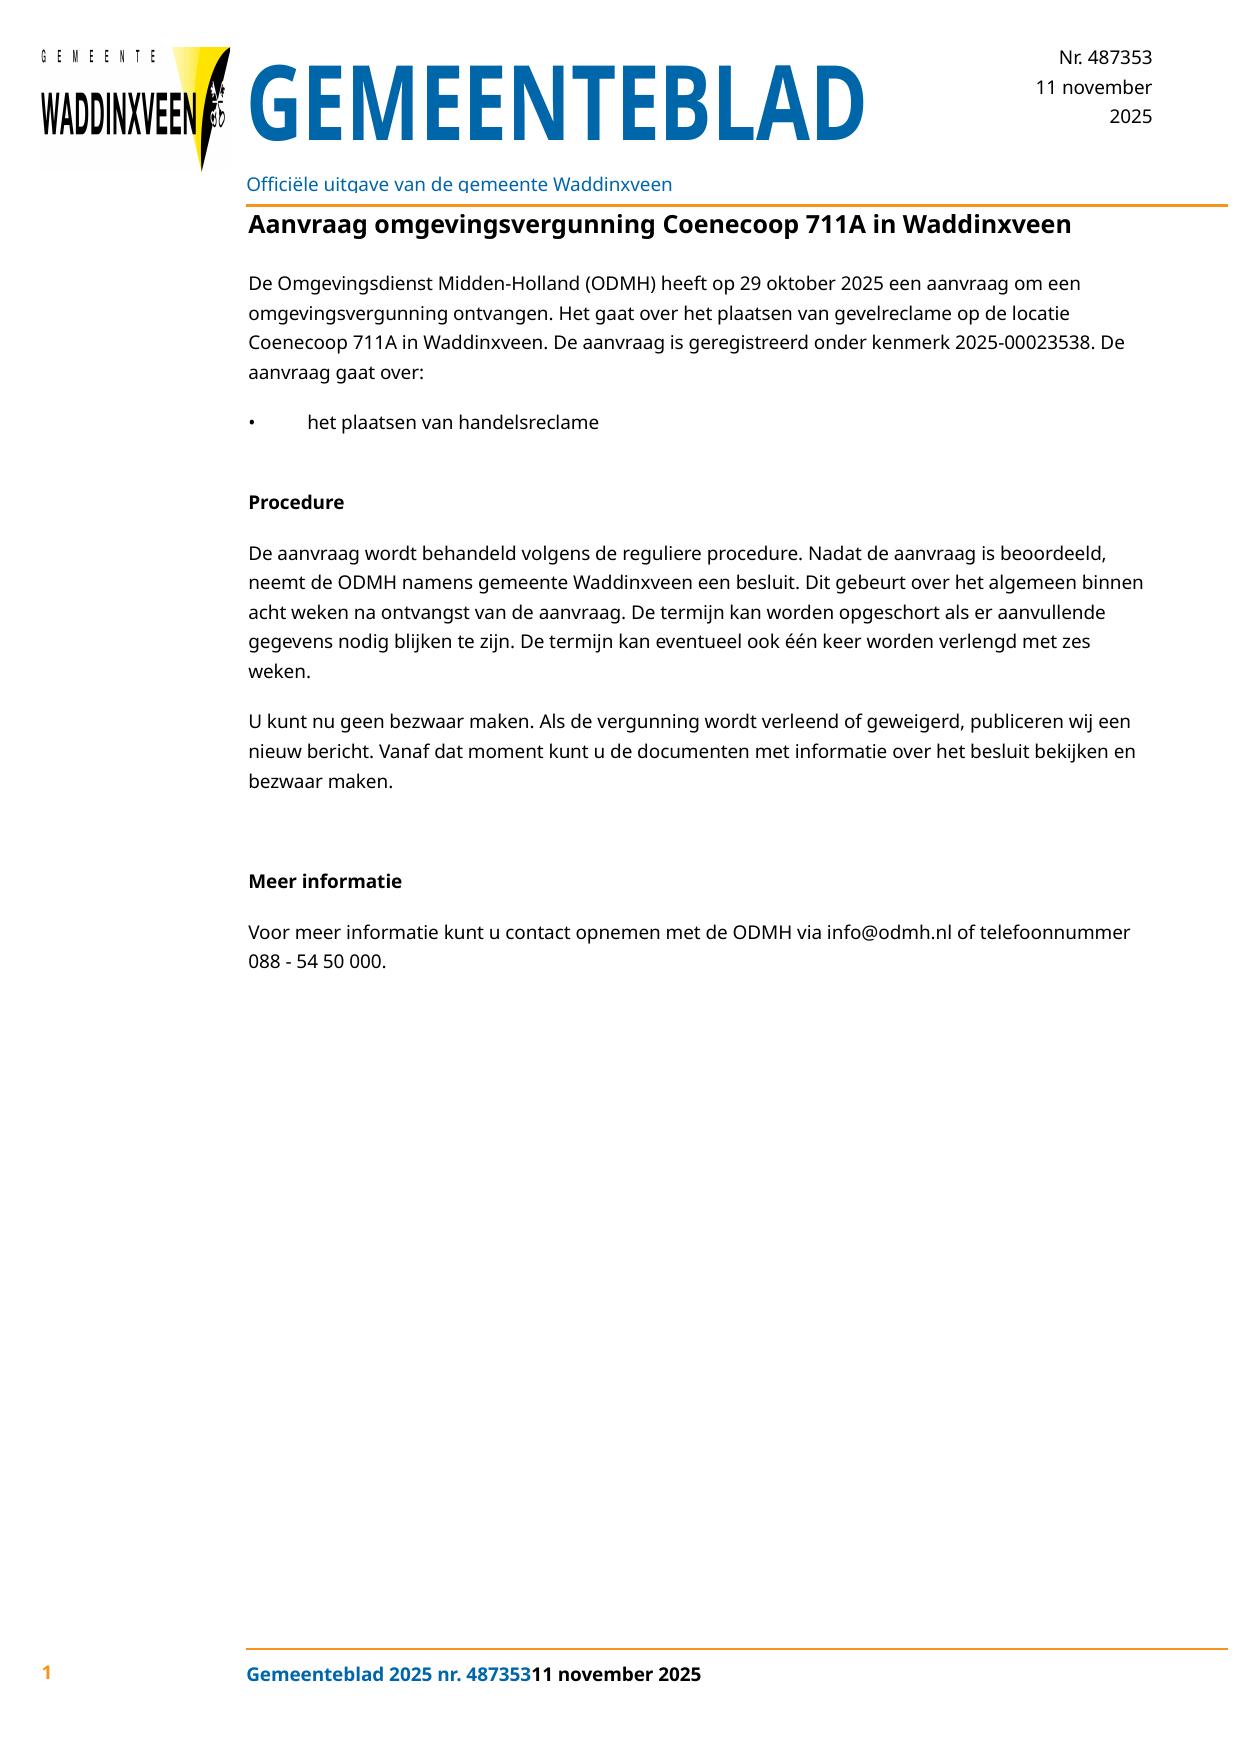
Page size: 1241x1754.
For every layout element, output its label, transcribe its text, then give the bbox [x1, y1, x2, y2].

text Procedure [248, 489, 1152, 515]
text Meer informatie [248, 869, 1152, 894]
picture [41, 47, 231, 172]
text De Omgevingsdienst Midden-Holland (ODMH) heeft op 29 oktober 2025 een aanvraag om een omgevingsvergunning ontvangen. Het gaat over het plaatsen van gevelreclame op de locatie Coenecoop 711A in Waddinxveen. De aanvraag is geregistreerd onder kenmerk 2025-00023538. De aanvraag gaat over: [248, 270, 1152, 385]
text Aanvraag omgevingsvergunning Coenecoop 711A in Waddinxveen [248, 207, 1152, 241]
text De aanvraag wordt behandeld volgens de reguliere procedure. Nadat de aanvraag is beoordeeld, neemt de ODMH namens gemeente Waddinxveen een besluit. Dit gebeurt over het algemeen binnen acht weken na ontvangst van de aanvraag. De termijn kan worden opgeschort als er aanvullende gegevens nodig blijken te zijn. De termijn kan eventueel ook één keer worden verlengd met zes weken. [248, 540, 1152, 684]
text Voor meer informatie kunt u contact opnemen met de ODMH via info@odmh.nl of telefoonnummer 088 - 54 50 000. [248, 919, 1152, 974]
list het plaatsen van handelsreclame [248, 409, 1152, 435]
text U kunt nu geen bezwaar maken. Als de vergunning wordt verleend of geweigerd, publiceren wij een nieuw bericht. Vanaf dat moment kunt u de documenten met informatie over het besluit bekijken en bezwaar maken. [248, 709, 1152, 793]
